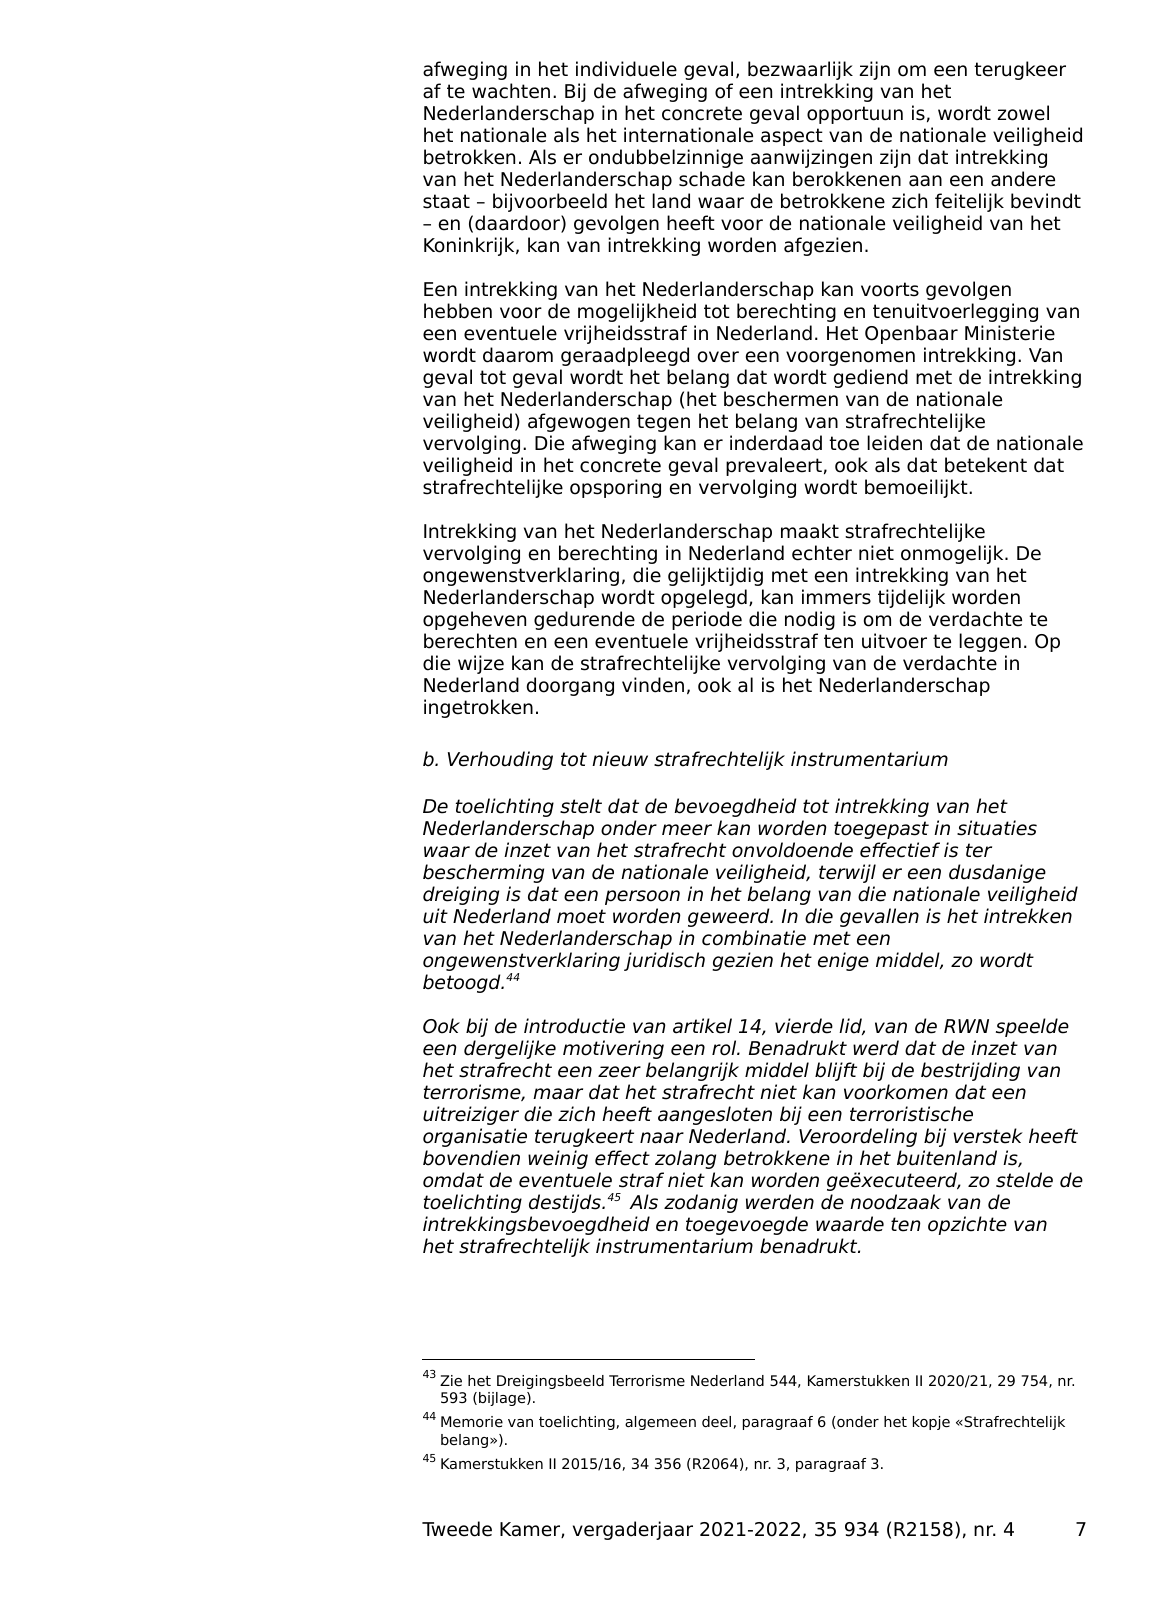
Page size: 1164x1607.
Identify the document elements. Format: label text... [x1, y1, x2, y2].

text Intrekking van het Nederlanderschap maakt strafrechtelijke vervolging en berechting in Nederland echter niet onmogelijk. De ongewenstverklaring, die gelijktijdig met een intrekking van het Nederlanderschap wordt opgelegd, kan immers tijdelijk worden opgeheven gedurende de periode die nodig is om de verdachte te berechten en een eventuele vrijheidsstraf ten uitvoer te leggen. Op die wijze kan de strafrechtelijke vervolging van de verdachte in Nederland doorgang vinden, ook al is het Nederlanderschap ingetrokken. [422, 521, 1087, 719]
text Ook bij de introductie van artikel 14, vierde lid, van de RWN speelde een dergelijke motivering een rol. Benadrukt werd dat de inzet van het strafrecht een zeer belangrijk middel blijft bij de bestrijding van terrorisme, maar dat het strafrecht niet kan voorkomen dat een uitreiziger die zich heeft aangesloten bij een terroristische organisatie terugkeert naar Nederland. Veroordeling bij verstek heeft bovendien weinig effect zolang betrokkene in het buitenland is, omdat de eventuele straf niet kan worden geëxecuteerd, zo stelde de toelichting destijds. Als zodanig werden de noodzaak van de intrekkingsbevoegdheid en toegevoegde waarde ten opzichte van het strafrechtelijk instrumentarium benadrukt. [422, 1016, 1087, 1258]
text Memorie van toelichting, algemeen deel, paragraaf 6 (onder het kopje «Strafrechtelijk belang»). [422, 1410, 1087, 1449]
text De toelichting stelt dat de bevoegdheid tot intrekking van het Nederlanderschap onder meer kan worden toegepast in situaties waar de inzet van het strafrecht onvoldoende effectief is ter bescherming van de nationale veiligheid, terwijl er een dusdanige dreiging is dat een persoon in het belang van die nationale veiligheid uit Nederland moet worden geweerd. In die gevallen is het intrekken van het Nederlanderschap in combinatie met een ongewenstverklaring juridisch gezien het enige middel, zo wordt betoogd. [422, 796, 1087, 994]
subtitle b. Verhouding tot nieuw strafrechtelijk instrumentarium [422, 749, 1087, 771]
text afweging in het individuele geval, bezwaarlijk zijn om een terugkeer af te wachten. Bij de afweging of een intrekking van het Nederlanderschap in het concrete geval opportuun is, wordt zowel het nationale als het internationale aspect van de nationale veiligheid betrokken. Als er ondubbelzinnige aanwijzingen zijn dat intrekking van het Nederlanderschap schade kan berokkenen aan een andere staat – bijvoorbeeld het land waar de betrokkene zich feitelijk bevindt – en (daardoor) gevolgen heeft voor de nationale veiligheid van het Koninkrijk, kan van intrekking worden afgezien. [422, 59, 1087, 257]
text Een intrekking van het Nederlanderschap kan voorts gevolgen hebben voor de mogelijkheid tot berechting en tenuitvoerlegging van een eventuele vrijheidsstraf in Nederland. Het Openbaar Ministerie wordt daarom geraadpleegd over een voorgenomen intrekking. Van geval tot geval wordt het belang dat wordt gediend met de intrekking van het Nederlanderschap (het beschermen van de nationale veiligheid) afgewogen tegen het belang van strafrechtelijke vervolging. Die afweging kan er inderdaad toe leiden dat de nationale veiligheid in het concrete geval prevaleert, ook als dat betekent dat strafrechtelijke opsporing en vervolging wordt bemoeilijkt. [422, 279, 1087, 499]
text Zie het Dreigingsbeeld Terrorisme Nederland 544, Kamerstukken II 2020/21, 29 754, nr. 593 (bijlage). [422, 1368, 1087, 1407]
text Kamerstukken II 2015/16, 34 356 (R2064), nr. 3, paragraaf 3. [422, 1452, 1087, 1474]
